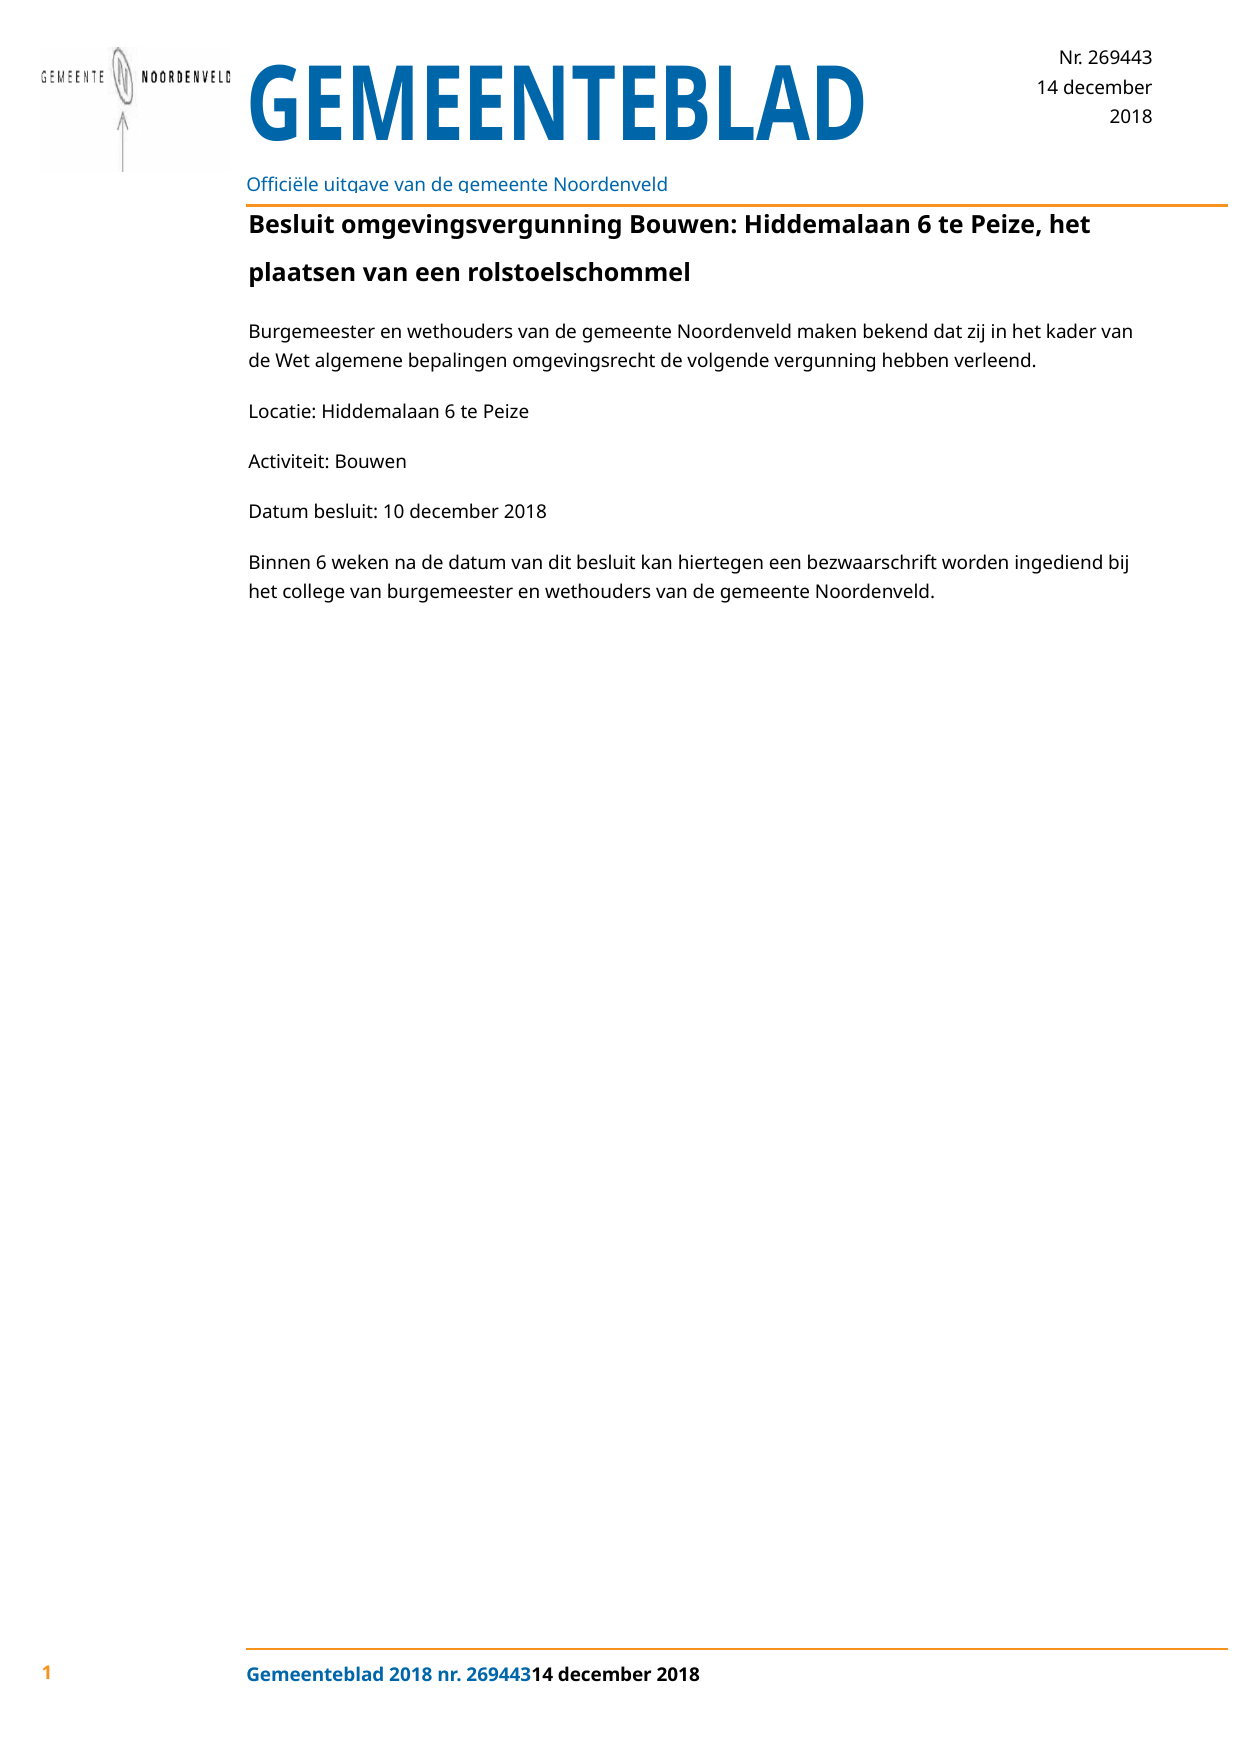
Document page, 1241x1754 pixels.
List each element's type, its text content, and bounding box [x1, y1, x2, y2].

text Besluit omgevingsvergunning Bouwen: Hiddemalaan 6 te Peize, het plaatsen van een rolstoelschommel [248, 207, 1152, 288]
text Burgemeester en wethouders van de gemeente Noordenveld maken bekend dat zij in het kader van de Wet algemene bepalingen omgevingsrecht de volgende vergunning hebben verleend. [248, 318, 1152, 373]
text Locatie: Hiddemalaan 6 te Peize [248, 398, 1152, 424]
text Binnen 6 weken na de datum van dit besluit kan hiertegen een bezwaarschrift worden ingediend bij het college van burgemeester en wethouders van de gemeente Noordenveld. [248, 549, 1152, 604]
picture [41, 47, 231, 172]
text Datum besluit: 10 december 2018 [248, 499, 1152, 524]
text Activiteit: Bouwen [248, 448, 1152, 474]
